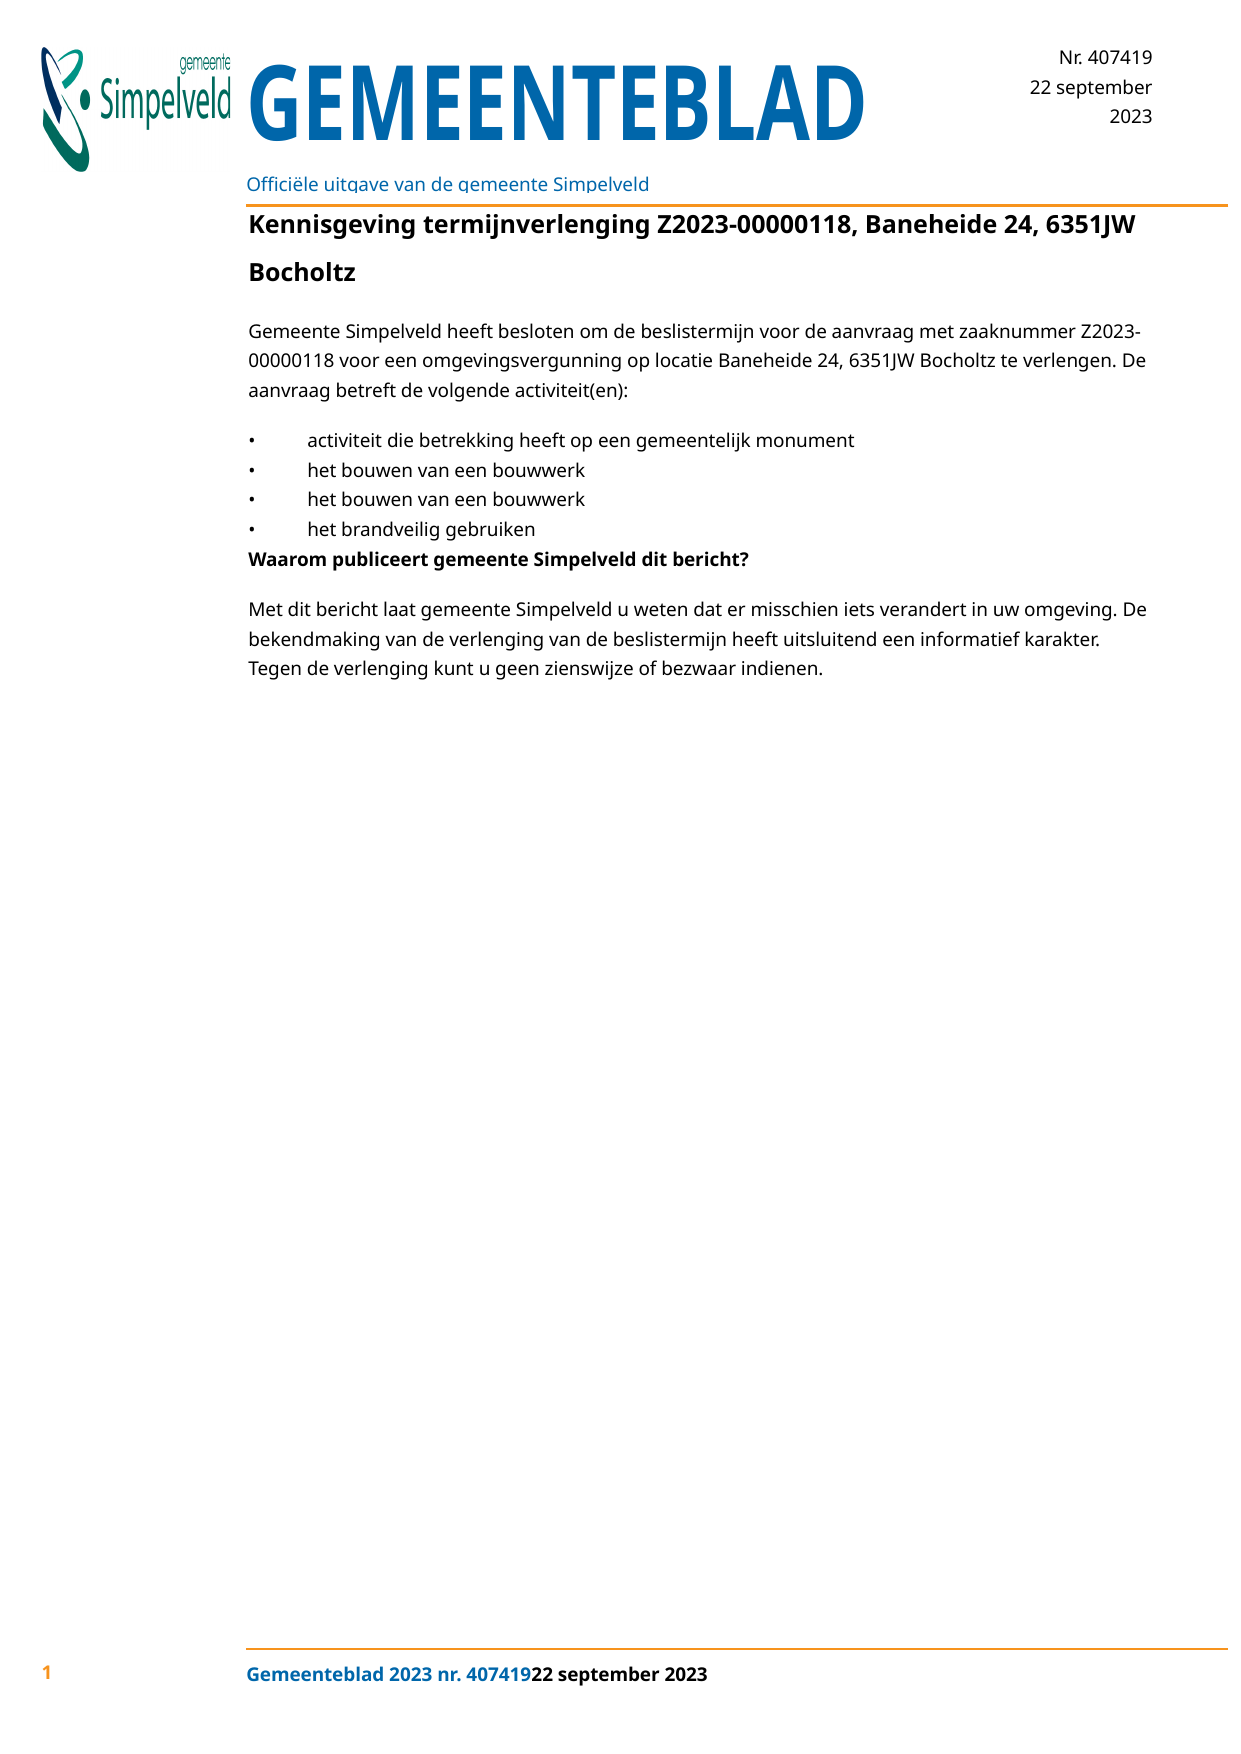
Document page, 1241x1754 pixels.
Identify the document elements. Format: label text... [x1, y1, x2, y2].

list het brandveilig gebruiken [248, 516, 1152, 542]
list het bouwen van een bouwwerk [248, 457, 1152, 483]
list activiteit die betrekking heeft op een gemeentelijk monument [248, 427, 1152, 453]
text Met dit bericht laat gemeente Simpelveld u weten dat er misschien iets verandert in uw omgeving. De bekendmaking van de verlenging van de beslistermijn heeft uitsluitend een informatief karakter. Tegen de verlenging kunt u geen zienswijze of bezwaar indienen. [248, 596, 1152, 681]
text Waarom publiceert gemeente Simpelveld dit bericht? [248, 546, 1152, 572]
list het bouwen van een bouwwerk [248, 487, 1152, 512]
text Gemeente Simpelveld heeft besloten om de beslistermijn voor de aanvraag met zaaknummer Z2023-00000118 voor een omgevingsvergunning op locatie Baneheide 24, 6351JW Bocholtz te verlengen. De aanvraag betreft de volgende activiteit(en): [248, 318, 1152, 403]
text Kennisgeving termijnverlenging Z2023-00000118, Baneheide 24, 6351JW Bocholtz [248, 207, 1152, 288]
picture [41, 47, 231, 172]
